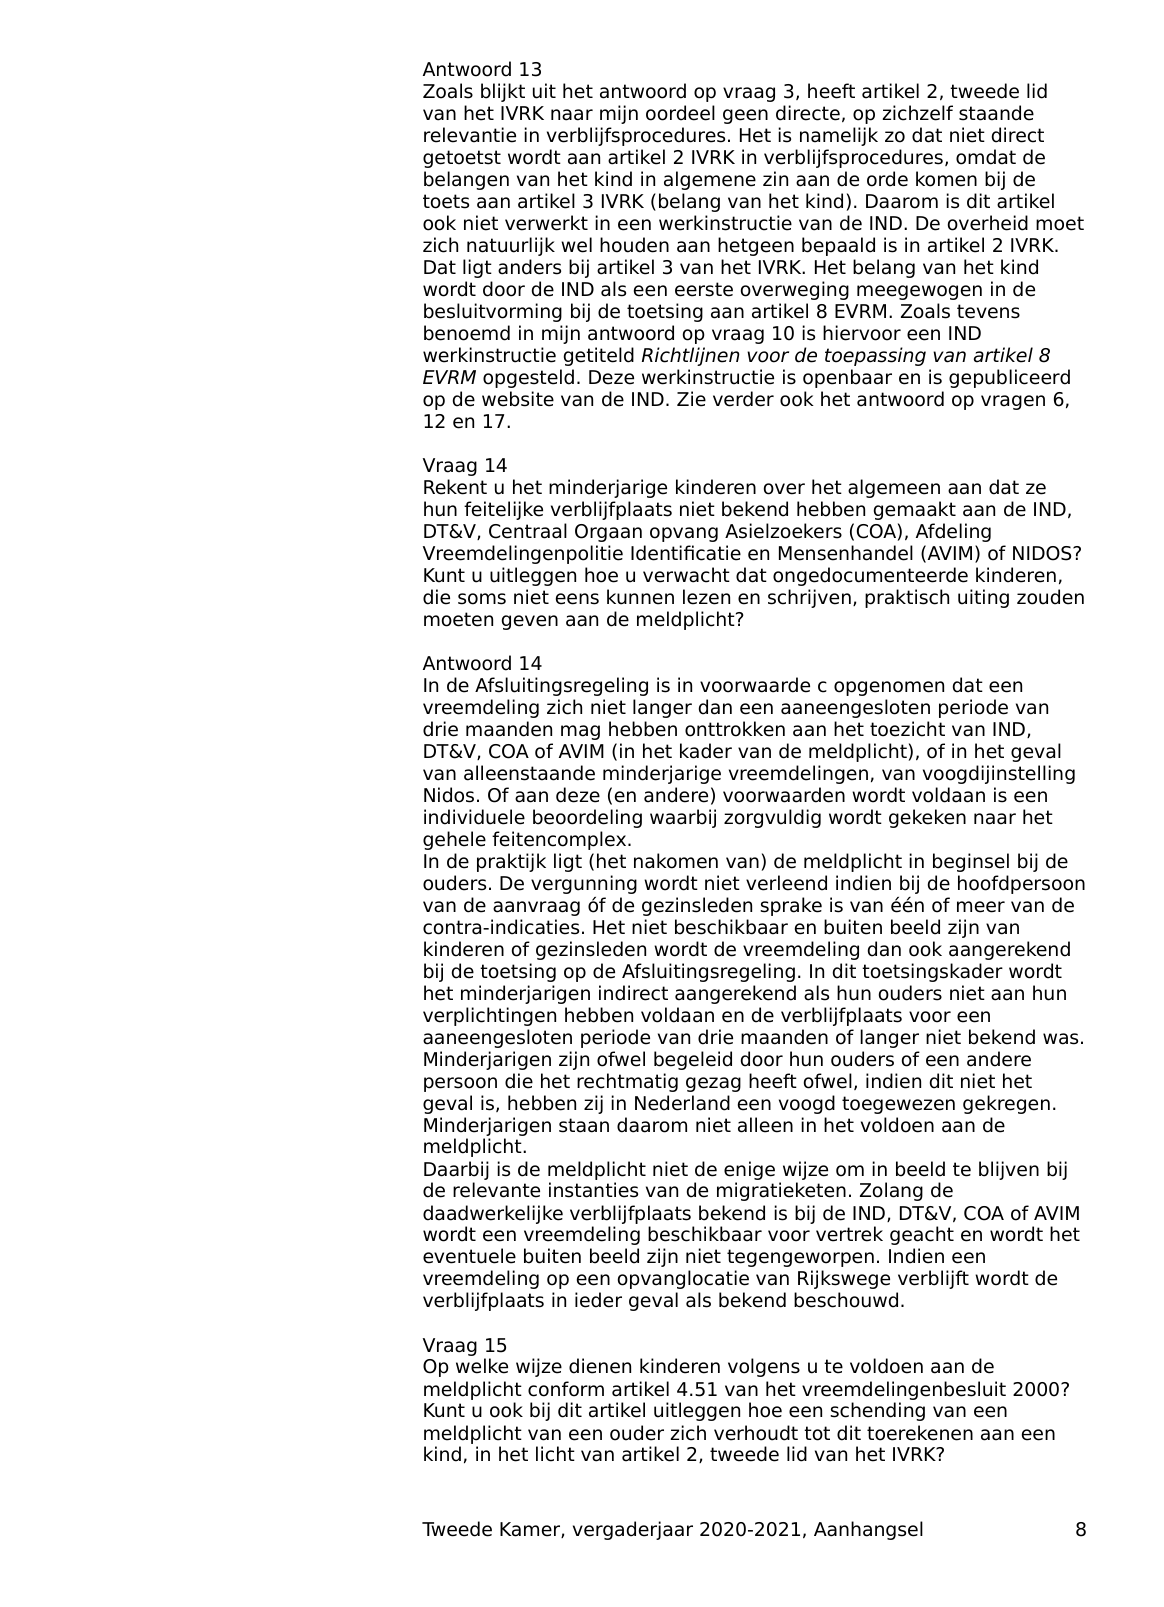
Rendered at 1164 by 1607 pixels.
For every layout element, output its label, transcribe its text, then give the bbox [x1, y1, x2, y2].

text Op welke wijze dienen kinderen volgens u te voldoen aan de meldplicht conform artikel 4.51 van het vreemdelingenbesluit 2000? Kunt u ook bij dit artikel uitleggen hoe een schending van een meldplicht van een ouder zich verhoudt tot dit toerekenen aan een kind, in het licht van artikel 2, tweede lid van het IVRK? [422, 1356, 1087, 1466]
text Rekent u het minderjarige kinderen over het algemeen aan dat ze hun feitelijke verblijfplaats niet bekend hebben gemaakt aan de IND, DT&V, Centraal Orgaan opvang Asielzoekers (COA), Afdeling Vreemdelingenpolitie Identificatie en Mensenhandel (AVIM) of NIDOS? Kunt u uitleggen hoe u verwacht dat ongedocumenteerde kinderen, die soms niet eens kunnen lezen en schrijven, praktisch uiting zouden moeten geven aan de meldplicht? [422, 477, 1087, 631]
text Zoals blijkt uit het antwoord op vraag 3, heeft artikel 2, tweede lid van het IVRK naar mijn oordeel geen directe, op zichzelf staande relevantie in verblijfsprocedures. Het is namelijk zo dat niet direct getoetst wordt aan artikel 2 IVRK in verblijfsprocedures, omdat de belangen van het kind in algemene zin aan de orde komen bij de toets aan artikel 3 IVRK (belang van het kind). Daarom is dit artikel ook niet verwerkt in een werkinstructie van de IND. De overheid moet zich natuurlijk wel houden aan hetgeen bepaald is in artikel 2 IVRK. [422, 81, 1087, 257]
text Daarbij is de meldplicht niet de enige wijze om in beeld te blijven bij de relevante instanties van de migratieketen. Zolang de daadwerkelijke verblijfplaats bekend is bij de IND, DT&V, COA of AVIM wordt een vreemdeling beschikbaar voor vertrek geacht en wordt het eventuele buiten beeld zijn niet tegengeworpen. Indien een vreemdeling op een opvanglocatie van Rijkswege verblijft wordt de verblijfplaats in ieder geval als bekend beschouwd. [422, 1158, 1087, 1312]
text In de Afsluitingsregeling is in voorwaarde c opgenomen dat een vreemdeling zich niet langer dan een aaneengesloten periode van drie maanden mag hebben onttrokken aan het toezicht van IND, DT&V, COA of AVIM (in het kader van de meldplicht), of in het geval van alleenstaande minderjarige vreemdelingen, van voogdijinstelling Nidos. Of aan deze (en andere) voorwaarden wordt voldaan is een individuele beoordeling waarbij zorgvuldig wordt gekeken naar het gehele feitencomplex. [422, 675, 1087, 851]
text Antwoord 13 [422, 59, 1087, 81]
text Dat ligt anders bij artikel 3 van het IVRK. Het belang van het kind wordt door de IND als een eerste overweging meegewogen in de besluitvorming bij de toetsing aan artikel 8 EVRM. Zoals tevens benoemd in mijn antwoord op vraag 10 is hiervoor een IND werkinstructie getiteld Richtlijnen voor de toepassing van artikel 8 EVRM opgesteld. Deze werkinstructie is openbaar en is gepubliceerd op de website van de IND. Zie verder ook het antwoord op vragen 6, 12 en 17. [422, 257, 1087, 433]
text In de praktijk ligt (het nakomen van) de meldplicht in beginsel bij de ouders. De vergunning wordt niet verleend indien bij de hoofdpersoon van de aanvraag óf de gezinsleden sprake is van één of meer van de contra-indicaties. Het niet beschikbaar en buiten beeld zijn van kinderen of gezinsleden wordt de vreemdeling dan ook aangerekend bij de toetsing op de Afsluitingsregeling. In dit toetsingskader wordt het minderjarigen indirect aangerekend als hun ouders niet aan hun verplichtingen hebben voldaan en de verblijfplaats voor een aaneengesloten periode van drie maanden of langer niet bekend was. Minderjarigen zijn ofwel begeleid door hun ouders of een andere persoon die het rechtmatig gezag heeft ofwel, indien dit niet het geval is, hebben zij in Nederland een voogd toegewezen gekregen. Minderjarigen staan daarom niet alleen in het voldoen aan de meldplicht. [422, 851, 1087, 1158]
text Vraag 14 [422, 455, 1087, 477]
text Antwoord 14 [422, 653, 1087, 675]
text Vraag 15 [422, 1334, 1087, 1356]
